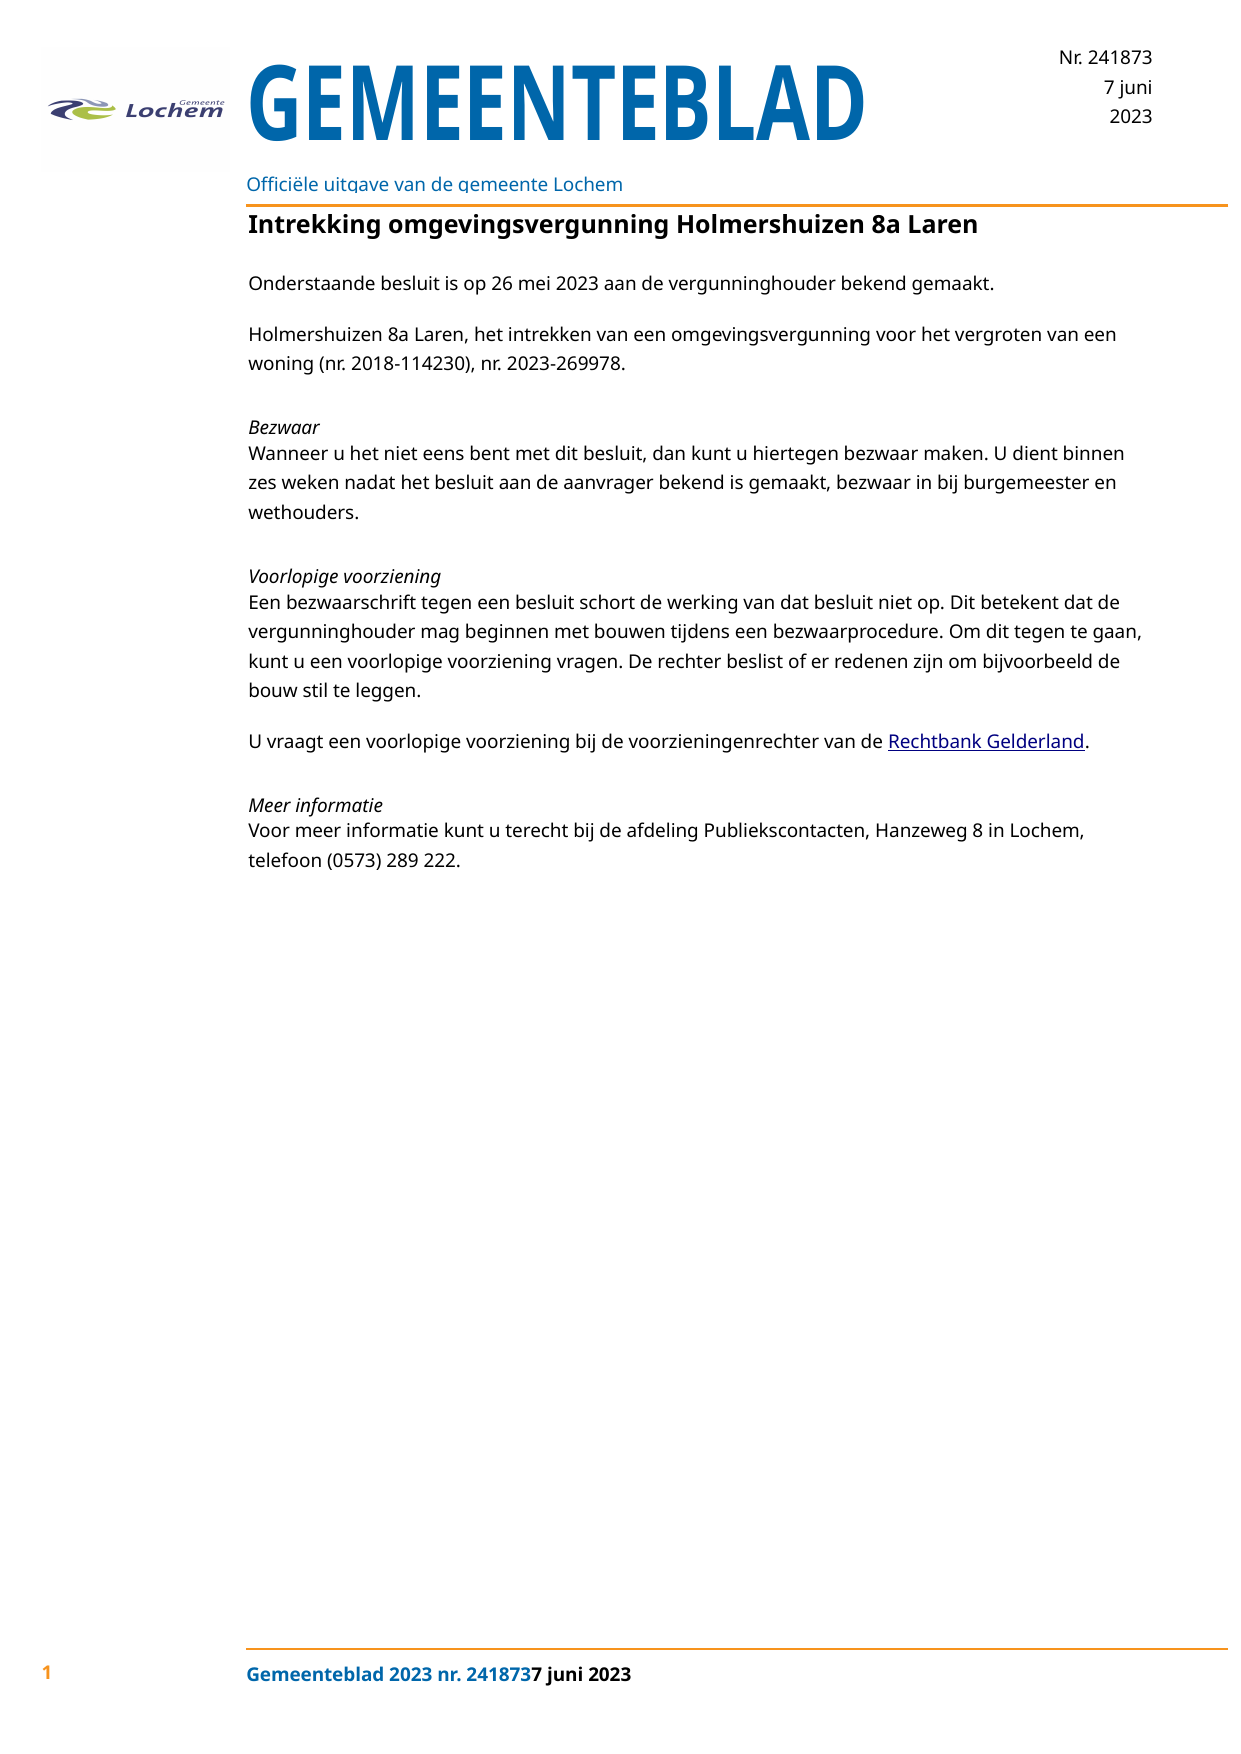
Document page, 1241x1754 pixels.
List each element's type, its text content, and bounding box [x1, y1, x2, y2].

text Voorlopige voorziening [248, 563, 1152, 589]
text Holmershuizen 8a Laren, het intrekken van een omgevingsvergunning voor het vergroten van een woning (nr. 2018-114230), nr. 2023-269978. [248, 321, 1152, 376]
text Intrekking omgevingsvergunning Holmershuizen 8a Laren [248, 207, 1152, 241]
text Onderstaande besluit is op 26 mei 2023 aan de vergunninghouder bekend gemaakt. [248, 270, 1152, 296]
text U vraagt een voorlopige voorziening bij de voorzieningenrechter van de Rechtbank Gelderland. [248, 728, 1152, 754]
text Wanneer u het niet eens bent met dit besluit, dan kunt u hiertegen bezwaar maken. U dient binnen zes weken nadat het besluit aan de aanvrager bekend is gemaakt, bezwaar in bij burgemeester en wethouders. [248, 440, 1152, 525]
text Voor meer informatie kunt u terecht bij de afdeling Publiekscontacten, Hanzeweg 8 in Lochem, telefoon (0573) 289 222. [248, 818, 1152, 873]
text Meer informatie [248, 792, 1152, 818]
text Een bezwaarschrift tegen een besluit schort de werking van dat besluit niet op. Dit betekent dat de vergunninghouder mag beginnen met bouwen tijdens een bezwaarprocedure. Om dit tegen te gaan, kunt u een voorlopige voorziening vragen. De rechter beslist of er redenen zijn om bijvoorbeeld de bouw stil te leggen. [248, 589, 1152, 703]
text Bezwaar [248, 414, 1152, 440]
picture [41, 47, 231, 172]
